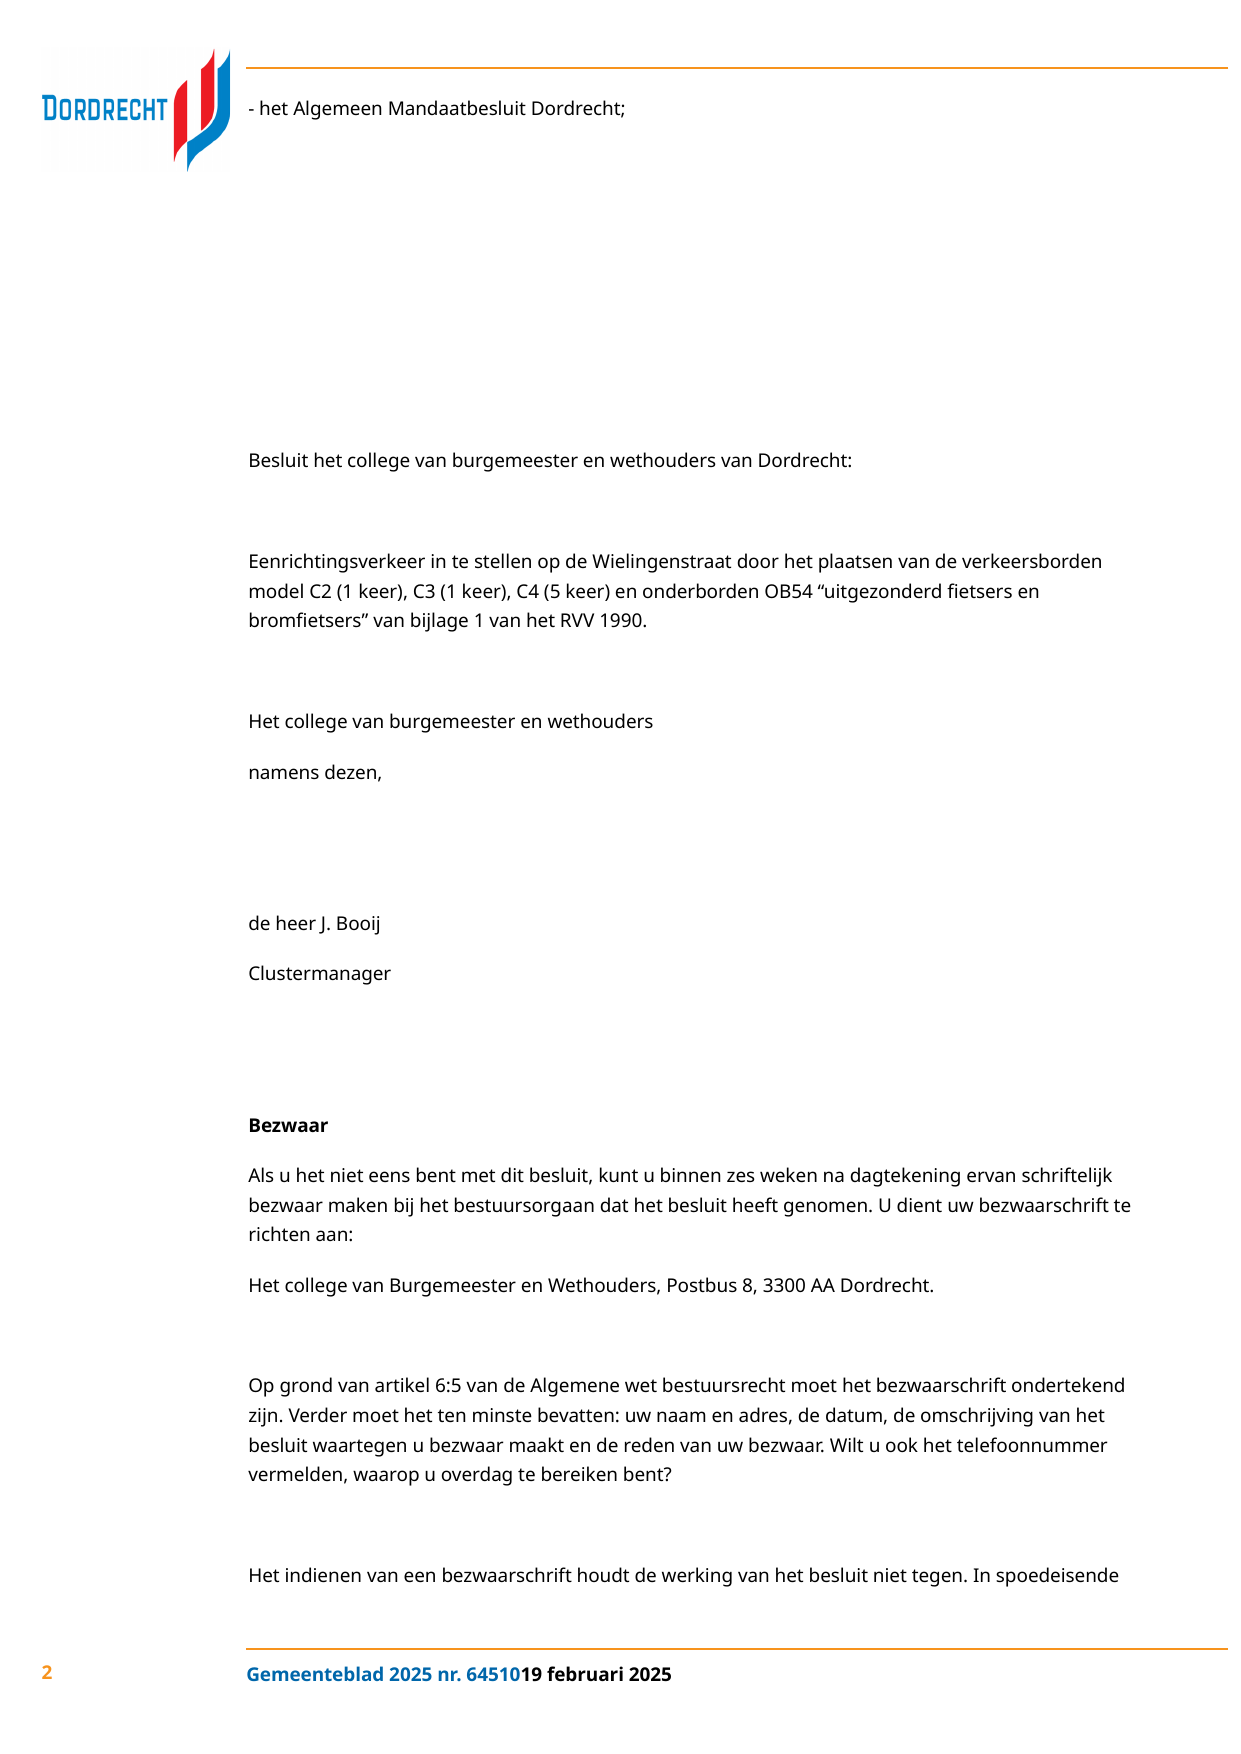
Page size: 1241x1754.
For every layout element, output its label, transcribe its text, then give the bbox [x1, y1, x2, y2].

text Het college van burgemeester en wethouders [248, 708, 1152, 734]
text Besluit het college van burgemeester en wethouders van Dordrecht: [248, 448, 1152, 473]
text namens dezen, [248, 759, 1152, 785]
text Clustermanager [248, 961, 1152, 986]
text Bezwaar [248, 1112, 1152, 1138]
text Als u het niet eens bent met dit besluit, kunt u binnen zes weken na dagtekening ervan schriftelijk bezwaar maken bij het bestuursorgaan dat het besluit heeft genomen. U dient uw bezwaarschrift te richten aan: [248, 1162, 1152, 1247]
text Eenrichtingsverkeer in te stellen op de Wielingenstraat door het plaatsen van de verkeersborden model C2 (1 keer), C3 (1 keer), C4 (5 keer) en onderborden OB54 “uitgezonderd fietsers en bromfietsers” van bijlage 1 van het RVV 1990. [248, 548, 1152, 633]
text de heer J. Booij [248, 910, 1152, 936]
text Het indienen van een bezwaarschrift houdt de werking van het besluit niet tegen. In spoedeisende [248, 1562, 1152, 1588]
text - het Algemeen Mandaatbesluit Dordrecht; [248, 95, 1152, 121]
picture [41, 47, 231, 172]
text Op grond van artikel 6:5 van de Algemene wet bestuursrecht moet het bezwaarschrift ondertekend zijn. Verder moet het ten minste bevatten: uw naam en adres, de datum, de omschrijving van het besluit waartegen u bezwaar maakt en de reden van uw bezwaar. Wilt u ook het telefoonnummer vermelden, waarop u overdag te bereiken bent? [248, 1373, 1152, 1487]
text Het college van Burgemeester en Wethouders, Postbus 8, 3300 AA Dordrecht. [248, 1272, 1152, 1298]
